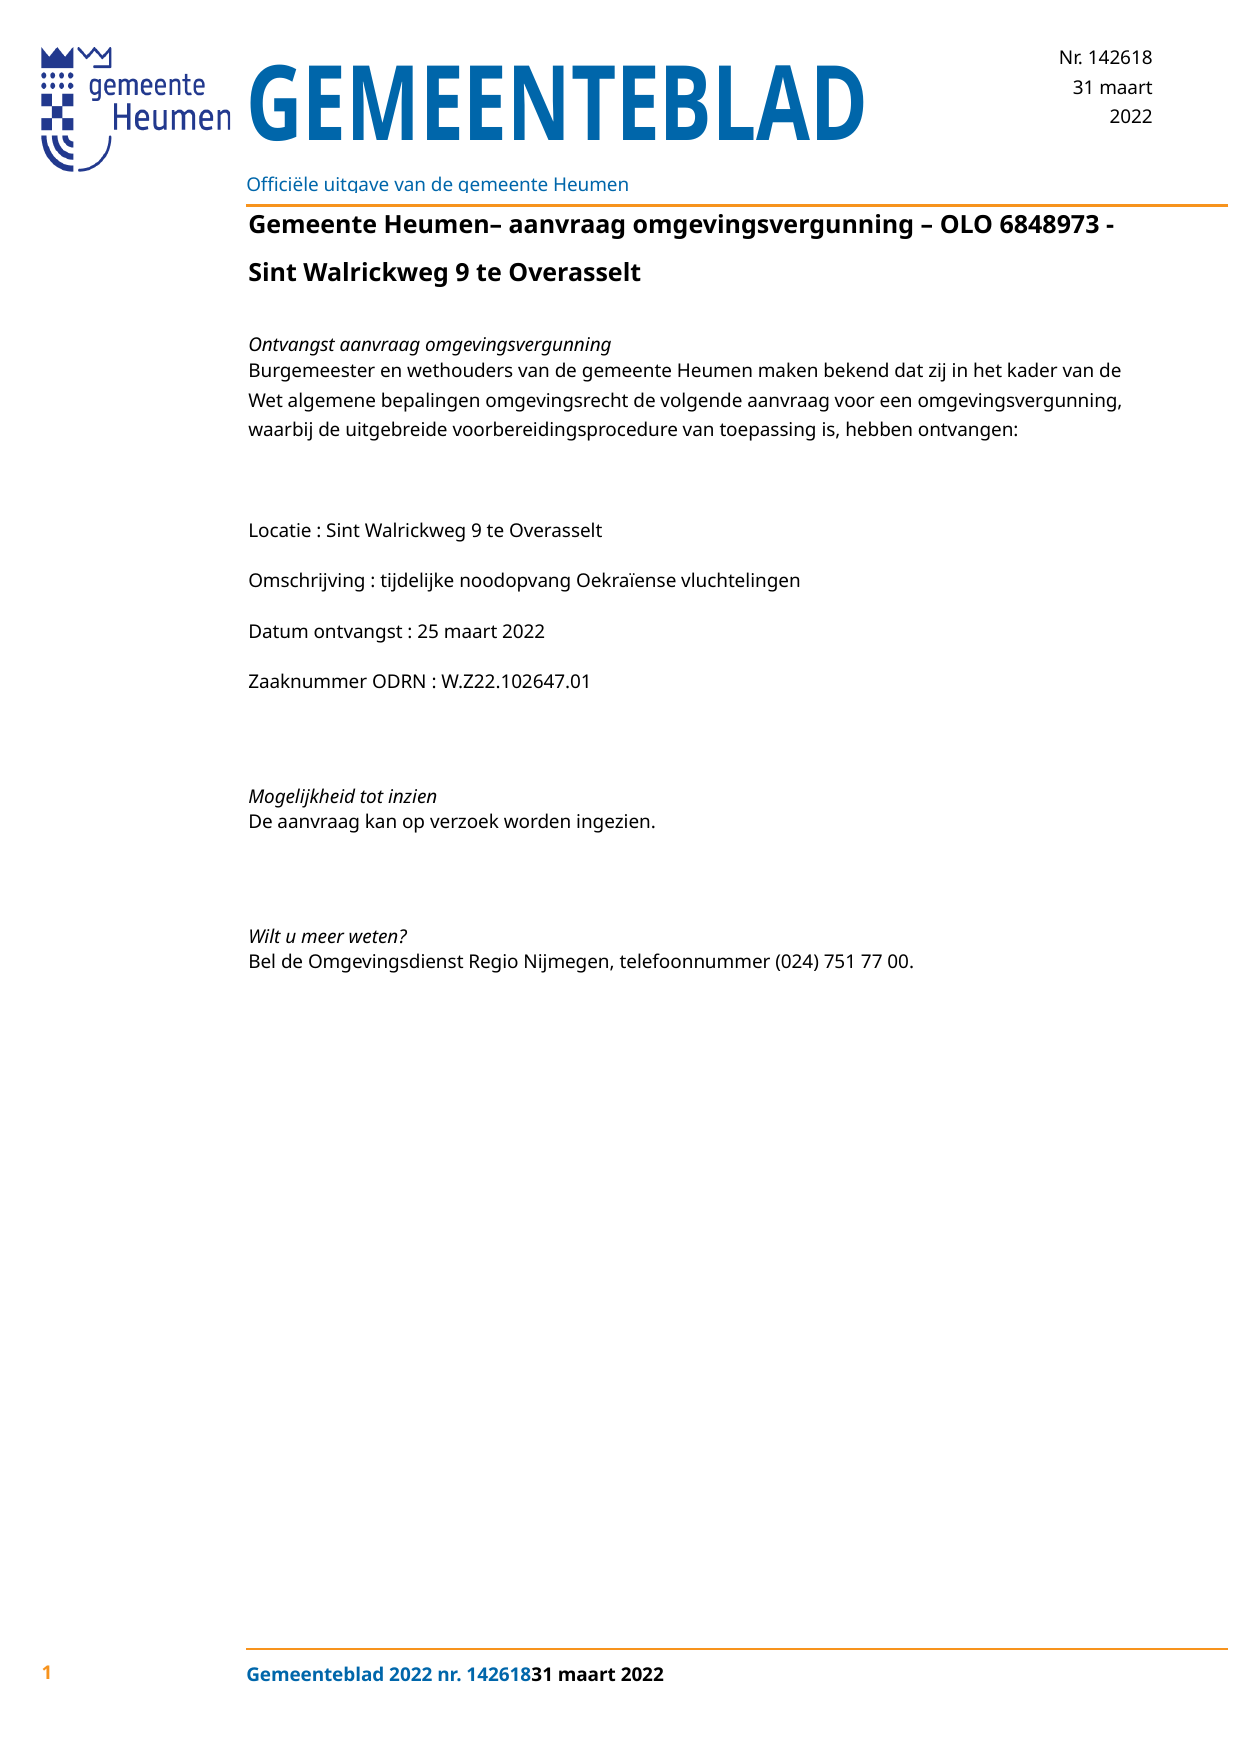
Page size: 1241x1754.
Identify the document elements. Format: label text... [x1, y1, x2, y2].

picture [41, 47, 231, 172]
text Datum ontvangst : 25 maart 2022 [248, 618, 1152, 644]
text Locatie : Sint Walrickweg 9 te Overasselt [248, 517, 1152, 543]
text Burgemeester en wethouders van de gemeente Heumen maken bekend dat zij in het kader van de Wet algemene bepalingen omgevingsrecht de volgende aanvraag voor een omgevingsvergunning, waarbij de uitgebreide voorbereidingsprocedure van toepassing is, hebben ontvangen: [248, 357, 1152, 442]
text Wilt u meer weten? [248, 923, 1152, 949]
text De aanvraag kan op verzoek worden ingezien. [248, 808, 1152, 834]
text Zaaknummer ODRN : W.Z22.102647.01 [248, 668, 1152, 694]
text Bel de Omgevingsdienst Regio Nijmegen, telefoonnummer (024) 751 77 00. [248, 949, 1152, 974]
text Omschrijving : tijdelijke noodopvang Oekraïense vluchtelingen [248, 568, 1152, 593]
text Mogelijkheid tot inzien [248, 783, 1152, 808]
text Ontvangst aanvraag omgevingsvergunning [248, 331, 1152, 357]
text Gemeente Heumen– aanvraag omgevingsvergunning – OLO 6848973 - Sint Walrickweg 9 te Overasselt [248, 207, 1152, 288]
